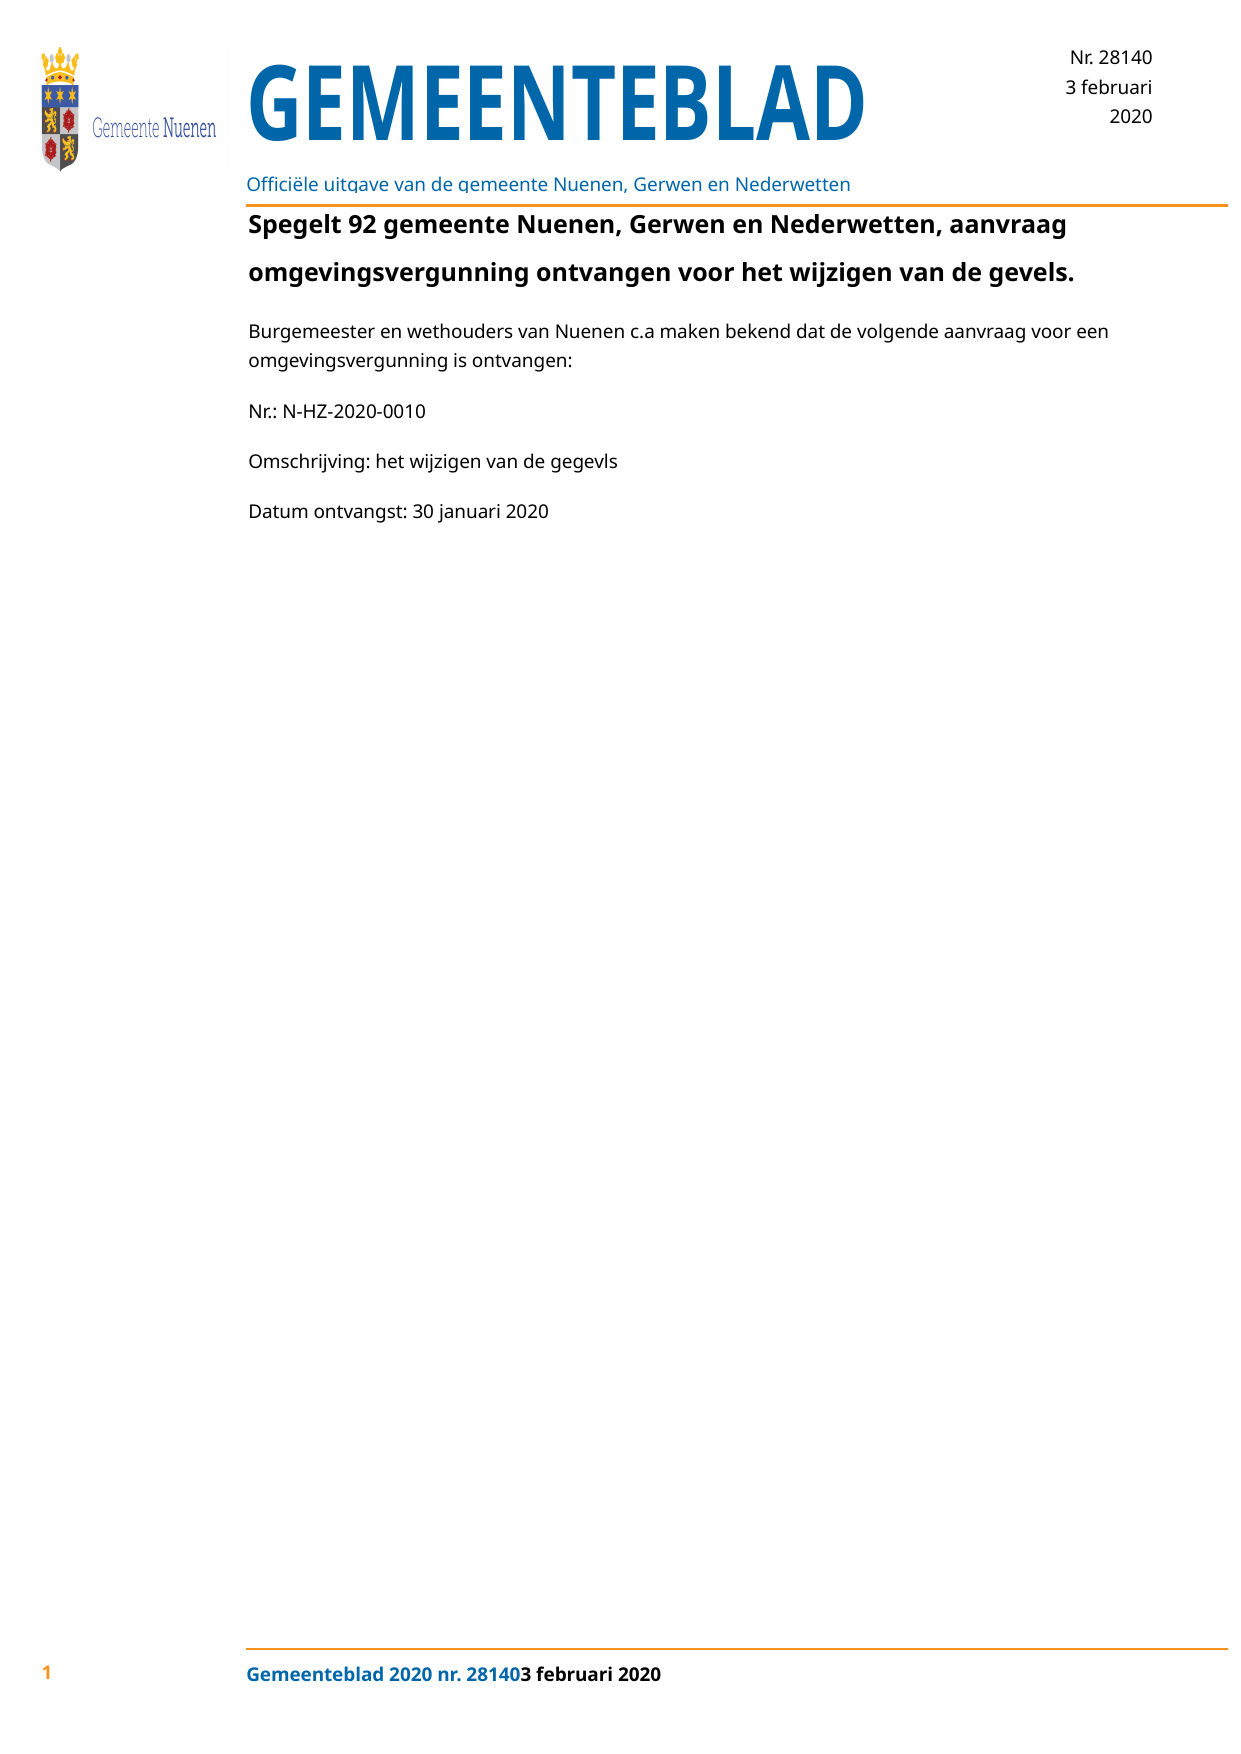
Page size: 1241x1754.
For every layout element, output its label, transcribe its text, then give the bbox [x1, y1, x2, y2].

text Burgemeester en wethouders van Nuenen c.a maken bekend dat de volgende aanvraag voor een omgevingsvergunning is ontvangen: [248, 318, 1152, 373]
text Spegelt 92 gemeente Nuenen, Gerwen en Nederwetten, aanvraag omgevingsvergunning ontvangen voor het wijzigen van de gevels. [248, 207, 1152, 288]
text Omschrijving: het wijzigen van de gegevls [248, 448, 1152, 474]
text Datum ontvangst: 30 januari 2020 [248, 499, 1152, 524]
text Nr.: N-HZ-2020-0010 [248, 398, 1152, 424]
picture [41, 47, 231, 172]
